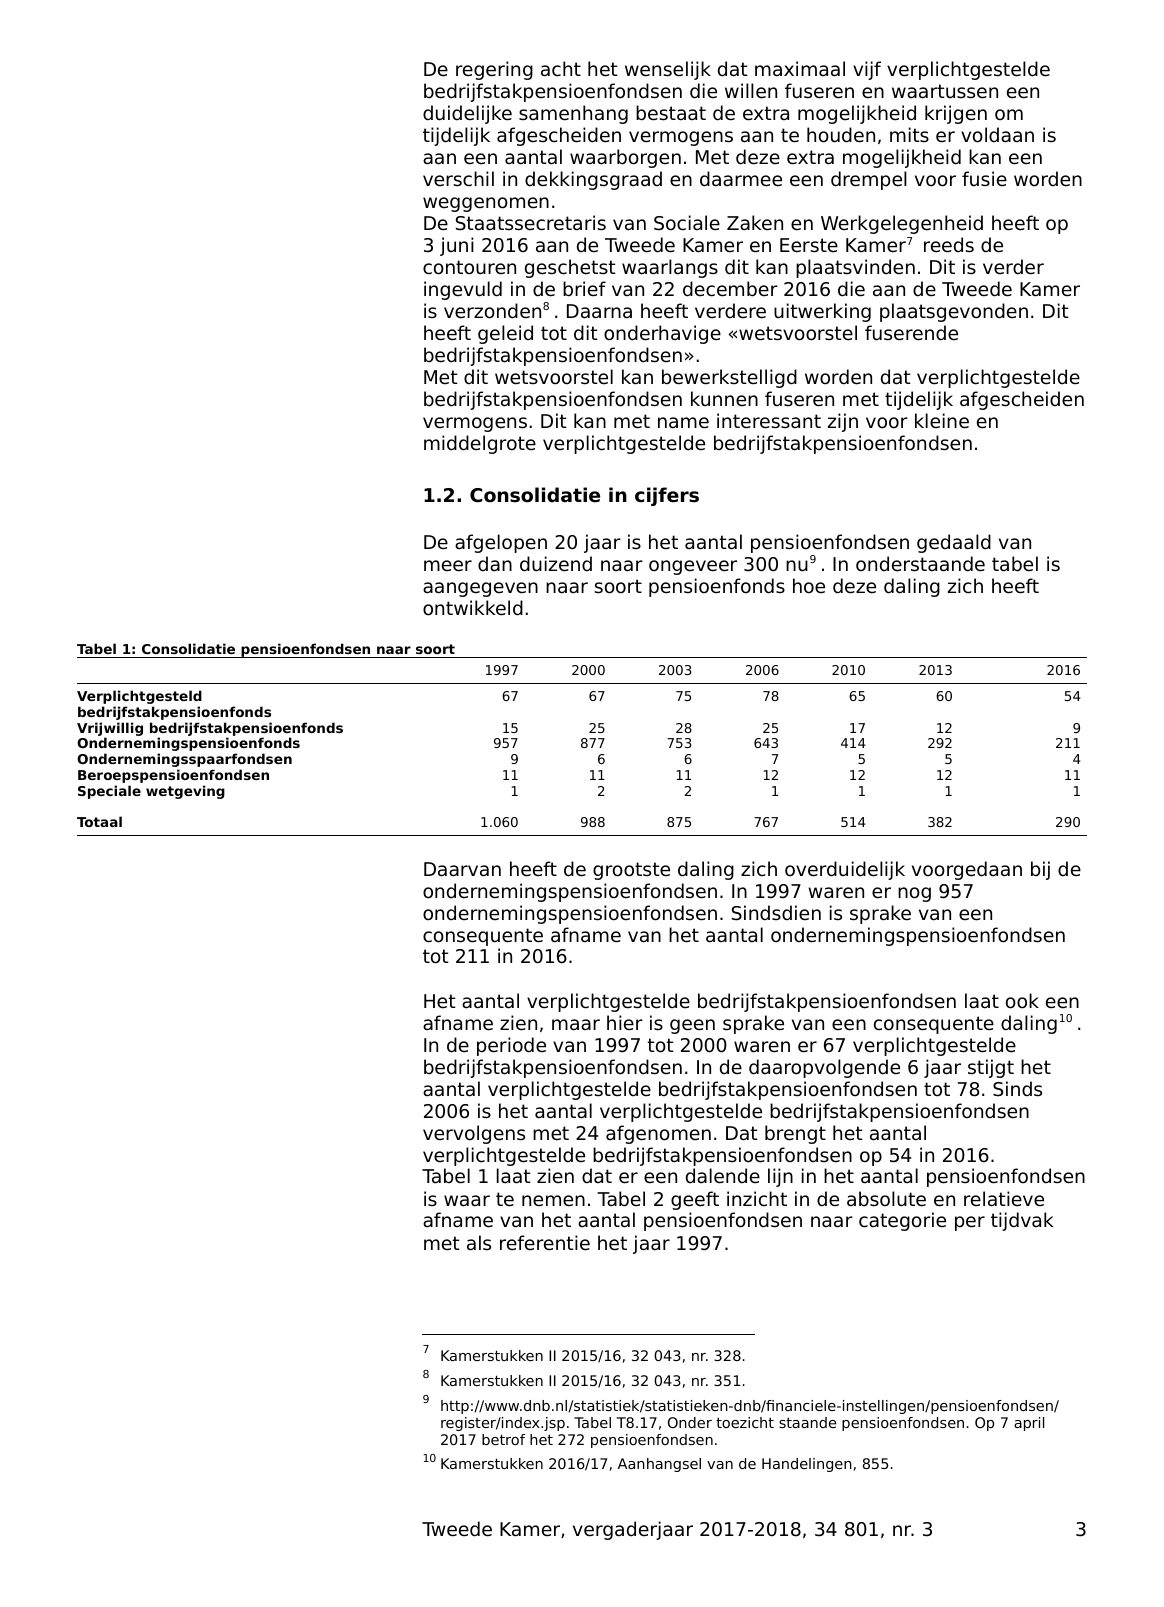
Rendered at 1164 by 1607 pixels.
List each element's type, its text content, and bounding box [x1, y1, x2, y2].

text De Staatssecretaris van Sociale Zaken en Werkgelegenheid heeft op 3 juni 2016 aan de Tweede Kamer en Eerste Kamer reeds de contouren geschetst waarlangs dit kan plaatsvinden. Dit is verder ingevuld in de brief van 22 december 2016 die aan de Tweede Kamer is verzonden. Daarna heeft verdere uitwerking plaatsgevonden. Dit heeft geleid tot dit onderhavige «wetsvoorstel fuserende bedrijfstakpensioenfondsen». [422, 213, 1087, 367]
table_cell 12 [872, 721, 959, 736]
table_cell 1 [438, 784, 524, 799]
table_cell 25 [525, 721, 611, 736]
table_cell Ondernemingsspaarfondsen [77, 752, 438, 768]
table_cell [872, 799, 959, 815]
table_cell Vrijwillig bedrijfstakpensioenfonds [77, 721, 438, 736]
table_cell 2003 [611, 658, 698, 683]
table_cell 1.060 [438, 815, 524, 835]
table_cell [525, 799, 611, 815]
table_cell 2010 [785, 658, 872, 683]
table_cell 1997 [438, 658, 524, 683]
text Kamerstukken 2016/17, Aanhangsel van de Handelingen, 855. [422, 1452, 1087, 1474]
table_cell 382 [872, 815, 959, 835]
table_cell 11 [438, 768, 524, 783]
table_cell [698, 799, 785, 815]
table_cell 28 [611, 721, 698, 736]
table_cell 6 [525, 752, 611, 768]
table_cell 1 [959, 784, 1087, 799]
table_cell 15 [438, 721, 524, 736]
table_cell Totaal [77, 815, 438, 835]
table_cell [77, 658, 438, 683]
text Kamerstukken II 2015/16, 32 043, nr. 351. [422, 1368, 1087, 1391]
table_cell 2000 [525, 658, 611, 683]
table_cell 1 [698, 784, 785, 799]
table_cell [959, 799, 1087, 815]
table_cell 1 [785, 784, 872, 799]
table_cell 414 [785, 736, 872, 752]
table_cell 67 [438, 684, 524, 721]
table_cell 6 [611, 752, 698, 768]
text Daarvan heeft de grootste daling zich overduidelijk voorgedaan bij de ondernemingspensioenfondsen. In 1997 waren er nog 957 ondernemingspensioenfondsen. Sindsdien is sprake van een consequente afname van het aantal ondernemingspensioenfondsen tot 211 in 2016. [422, 858, 1087, 968]
table_cell 11 [525, 768, 611, 783]
table_cell 643 [698, 736, 785, 752]
table_cell 65 [785, 684, 872, 721]
table_cell 2013 [872, 658, 959, 683]
table_cell 957 [438, 736, 524, 752]
table_cell 875 [611, 815, 698, 835]
table_cell 988 [525, 815, 611, 835]
table_cell 2 [611, 784, 698, 799]
table_cell 1 [872, 784, 959, 799]
text Met dit wetsvoorstel kan bewerkstelligd worden dat verplichtgestelde bedrijfstakpensioenfondsen kunnen fuseren met tijdelijk afgescheiden vermogens. Dit kan met name interessant zijn voor kleine en middelgrote verplichtgestelde bedrijfstakpensioenfondsen. [422, 367, 1087, 455]
table_cell 11 [959, 768, 1087, 783]
subtitle 1.2. Consolidatie in cijfers [422, 485, 1087, 507]
table_cell 2 [525, 784, 611, 799]
table_cell 25 [698, 721, 785, 736]
table_cell 7 [698, 752, 785, 768]
table_cell 12 [698, 768, 785, 783]
table_cell 292 [872, 736, 959, 752]
table_cell 60 [872, 684, 959, 721]
table_cell [77, 799, 438, 815]
text De regering acht het wenselijk dat maximaal vijf verplichtgestelde bedrijfstakpensioenfondsen die willen fuseren en waartussen een duidelijke samenhang bestaat de extra mogelijkheid krijgen om tijdelijk afgescheiden vermogens aan te houden, mits er voldaan is aan een aantal waarborgen. Met deze extra mogelijkheid kan een verschil in dekkingsgraad en daarmee een drempel voor fusie worden weggenomen. [422, 59, 1087, 213]
table_cell Beroepspensioenfondsen [77, 768, 438, 783]
table_cell 5 [872, 752, 959, 768]
text Het aantal verplichtgestelde bedrijfstakpensioenfondsen laat ook een afname zien, maar hier is geen sprake van een consequente daling. In de periode van 1997 tot 2000 waren er 67 verplichtgestelde bedrijfstakpensioenfondsen. In de daaropvolgende 6 jaar stijgt het aantal verplichtgestelde bedrijfstakpensioenfondsen tot 78. Sinds 2006 is het aantal verplichtgestelde bedrijfstakpensioenfondsen vervolgens met 24 afgenomen. Dat brengt het aantal verplichtgestelde bedrijfstakpensioenfondsen op 54 in 2016. [422, 991, 1087, 1166]
table_cell 2006 [698, 658, 785, 683]
table_cell 67 [525, 684, 611, 721]
table_cell 290 [959, 815, 1087, 835]
table_cell 9 [959, 721, 1087, 736]
table_cell 877 [525, 736, 611, 752]
text Tabel 1 laat zien dat er een dalende lijn in het aantal pensioenfondsen is waar te nemen. Tabel 2 geeft inzicht in de absolute en relatieve afname van het aantal pensioenfondsen naar categorie per tijdvak met als referentie het jaar 1997. [422, 1166, 1087, 1254]
table_cell 767 [698, 815, 785, 835]
table_cell 514 [785, 815, 872, 835]
table_cell 12 [785, 768, 872, 783]
table_cell [611, 799, 698, 815]
table_header Tabel 1: Consolidatie pensioenfondsen naar soort [77, 641, 1087, 657]
text http://www.dnb.nl/statistiek/statistieken-dnb/financiele-instellingen/pensioenfondsen/register/index.jsp. Tabel T8.17, Onder toezicht staande pensioenfondsen. Op 7 april 2017 betrof het 272 pensioenfondsen. [422, 1393, 1087, 1449]
table_cell 2016 [959, 658, 1087, 683]
table_cell 78 [698, 684, 785, 721]
table_cell 11 [611, 768, 698, 783]
table_cell [438, 799, 524, 815]
table_cell 211 [959, 736, 1087, 752]
table_cell 753 [611, 736, 698, 752]
table_cell [785, 799, 872, 815]
text Kamerstukken II 2015/16, 32 043, nr. 328. [422, 1343, 1087, 1366]
table_cell 9 [438, 752, 524, 768]
table_cell Ondernemingspensioenfonds [77, 736, 438, 752]
table_cell 54 [959, 684, 1087, 721]
table_cell 12 [872, 768, 959, 783]
table_cell 5 [785, 752, 872, 768]
table_cell 4 [959, 752, 1087, 768]
table_cell 17 [785, 721, 872, 736]
text De afgelopen 20 jaar is het aantal pensioenfondsen gedaald van meer dan duizend naar ongeveer 300 nu. In onderstaande tabel is aangegeven naar soort pensioenfonds hoe deze daling zich heeft ontwikkeld. [422, 532, 1087, 619]
table_cell Speciale wetgeving [77, 784, 438, 799]
table_cell 75 [611, 684, 698, 721]
table_cell Verplichtgesteld bedrijfstakpensioenfonds [77, 684, 438, 721]
